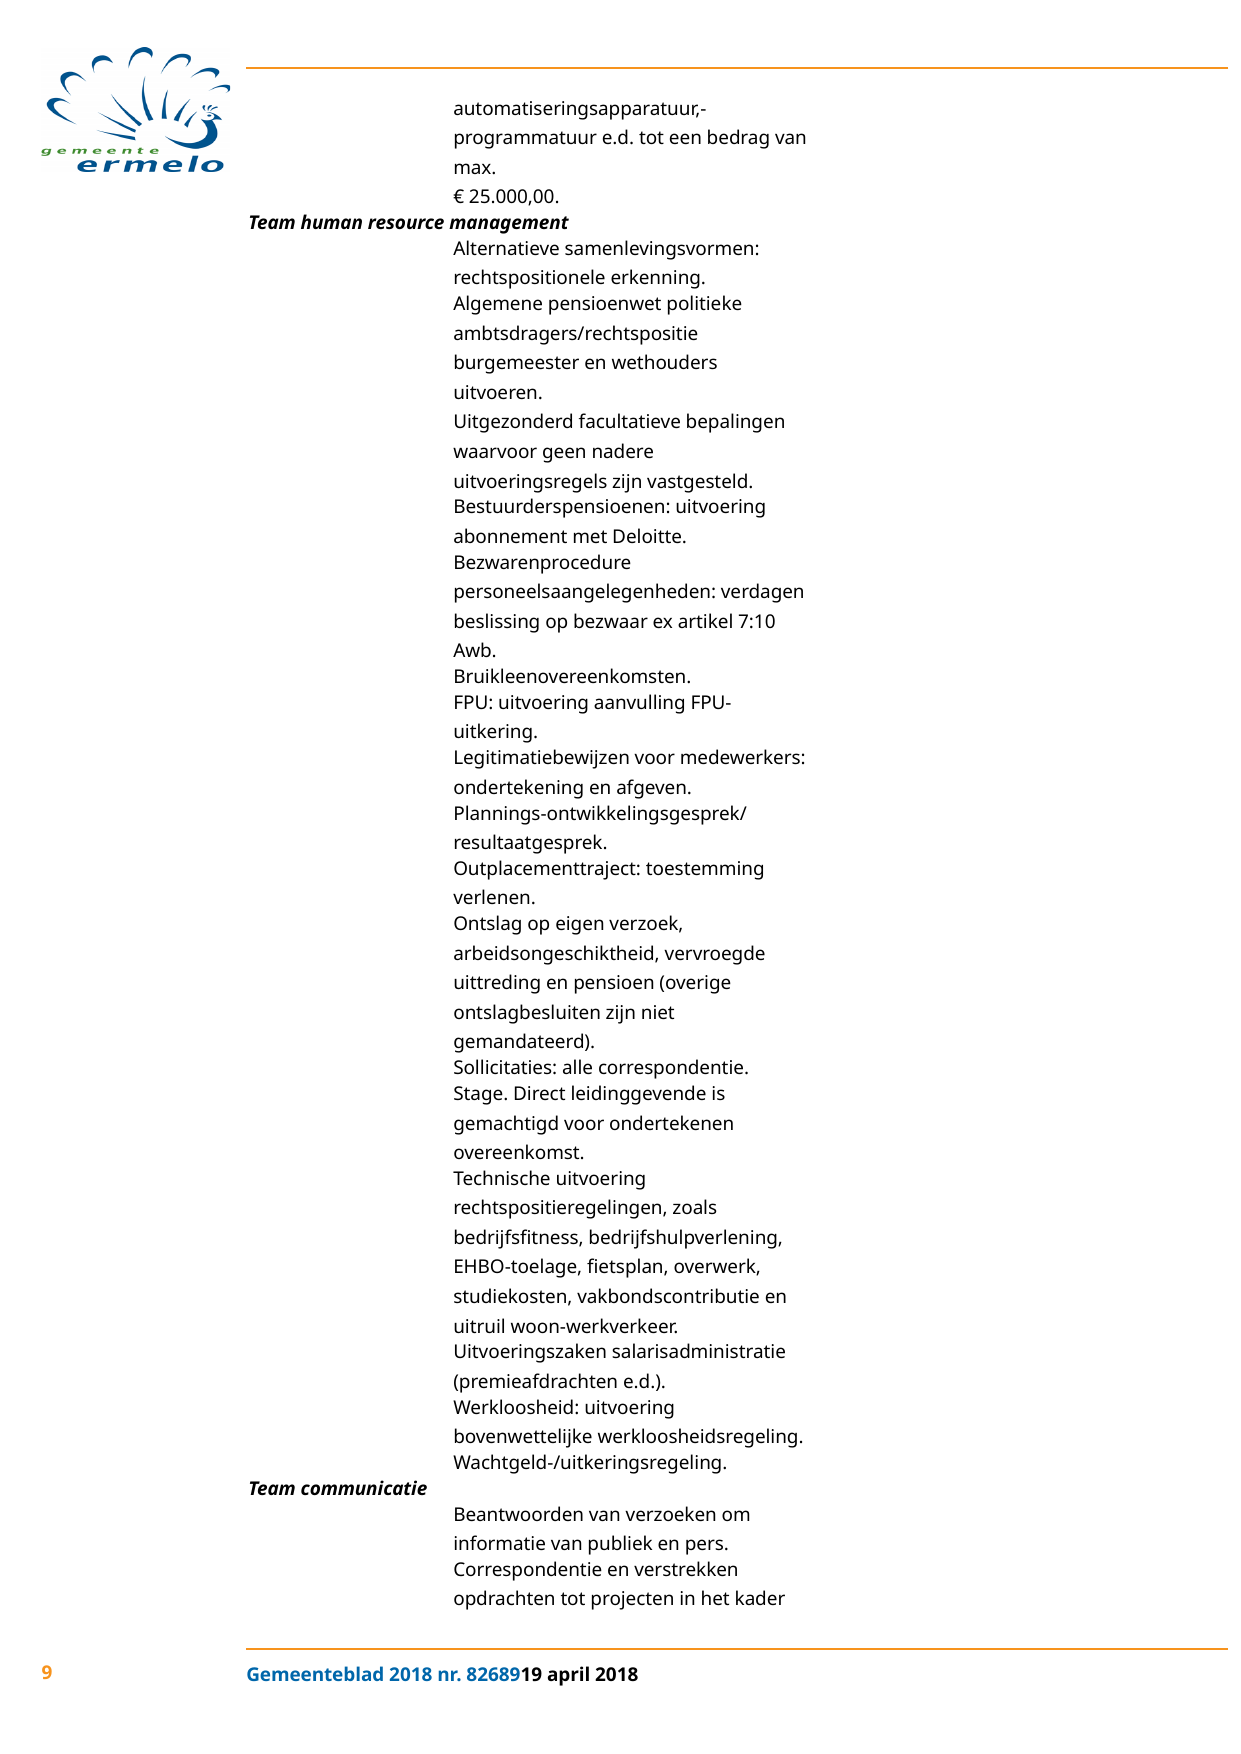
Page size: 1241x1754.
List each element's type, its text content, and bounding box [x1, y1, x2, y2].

table_cell Bezwarenprocedure personeelsaangelegenheden: verdagen beslissing op bezwaar ex artikel 7:10 Awb. [453, 549, 810, 663]
table_cell [810, 910, 1083, 1054]
table_cell Algemene pensioenwet politieke ambtsdragers/rechtspositie burgemeester en wethouders uitvoeren. Uitgezonderd facultatieve bepalingen waarvoor geen nadere uitvoeringsregels zijn vastgesteld. [453, 290, 810, 493]
table_cell Bruikleenovereenkomsten. [453, 663, 810, 689]
table_cell Stage. Direct leidinggevende is gemachtigd voor ondertekenen overeenkomst. [453, 1080, 810, 1165]
table_cell [810, 744, 1083, 800]
table_cell [248, 1054, 453, 1080]
table_cell [810, 549, 1083, 663]
table_cell FPU: uitvoering aanvulling FPU-uitkering. [453, 689, 810, 744]
table_cell Correspondentie en verstrekken opdrachten tot projecten in het kader [453, 1556, 810, 1611]
table_cell [248, 910, 453, 1054]
table_cell [810, 1556, 1083, 1611]
table_cell Team human resource management [248, 209, 1083, 235]
table_cell [248, 290, 453, 493]
table_cell [248, 1501, 453, 1556]
table_cell [248, 95, 453, 209]
table_cell [248, 744, 453, 800]
table_cell [810, 235, 1083, 290]
table_cell Uitvoeringszaken salarisadministratie (premieafdrachten e.d.). [453, 1339, 810, 1394]
table_cell automatiseringsapparatuur,-programmatuur e.d. tot een bedrag van max. € 25.000,00. [453, 95, 810, 209]
table_cell [810, 494, 1083, 549]
table_cell Werkloosheid: uitvoering bovenwettelijke werkloosheidsregeling. [453, 1394, 810, 1449]
table_cell [248, 1080, 453, 1165]
table_cell Outplacementtraject: toestemming verlenen. [453, 855, 810, 910]
table_cell [248, 1165, 453, 1339]
table_cell Bestuurderspensioenen: uitvoering abonnement met Deloitte. [453, 494, 810, 549]
table_cell [248, 1556, 453, 1611]
table_cell [810, 663, 1083, 689]
table_cell [810, 1449, 1083, 1475]
table_cell [248, 855, 453, 910]
table_cell [248, 549, 453, 663]
table_cell [248, 494, 453, 549]
table_cell [810, 1165, 1083, 1339]
table_cell Plannings-ontwikkelingsgesprek/resultaatgesprek. [453, 800, 810, 855]
table_cell [810, 1080, 1083, 1165]
picture [41, 47, 231, 172]
table_cell [810, 1339, 1083, 1394]
table_cell [248, 235, 453, 290]
table_cell [810, 95, 1083, 209]
table_cell Sollicitaties: alle correspondentie. [453, 1054, 810, 1080]
table_cell Technische uitvoering rechtspositieregelingen, zoals bedrijfsfitness, bedrijfshulpverlening, EHBO-toelage, fietsplan, overwerk, studiekosten, vakbondscontributie en uitruil woon-werkverkeer. [453, 1165, 810, 1339]
table_cell Beantwoorden van verzoeken om informatie van publiek en pers. [453, 1501, 810, 1556]
table_cell [810, 800, 1083, 855]
table_cell [248, 800, 453, 855]
table_cell Ontslag op eigen verzoek, arbeidsongeschiktheid, vervroegde uittreding en pensioen (overige ontslagbesluiten zijn niet gemandateerd). [453, 910, 810, 1054]
table_cell [810, 1394, 1083, 1449]
table_cell [248, 1449, 453, 1475]
table_cell [810, 689, 1083, 744]
table_cell Wachtgeld-/uitkeringsregeling. [453, 1449, 810, 1475]
table_cell [810, 1054, 1083, 1080]
table_cell [248, 689, 453, 744]
table_cell Legitimatiebewijzen voor medewerkers: ondertekening en afgeven. [453, 744, 810, 800]
table_cell [248, 1394, 453, 1449]
table_cell Team communicatie [248, 1475, 1083, 1501]
table_cell [248, 663, 453, 689]
table_cell [810, 290, 1083, 493]
table_cell [810, 1501, 1083, 1556]
table_cell [810, 855, 1083, 910]
table_cell [248, 1339, 453, 1394]
table_cell Alternatieve samenlevingsvormen: rechtspositionele erkenning. [453, 235, 810, 290]
